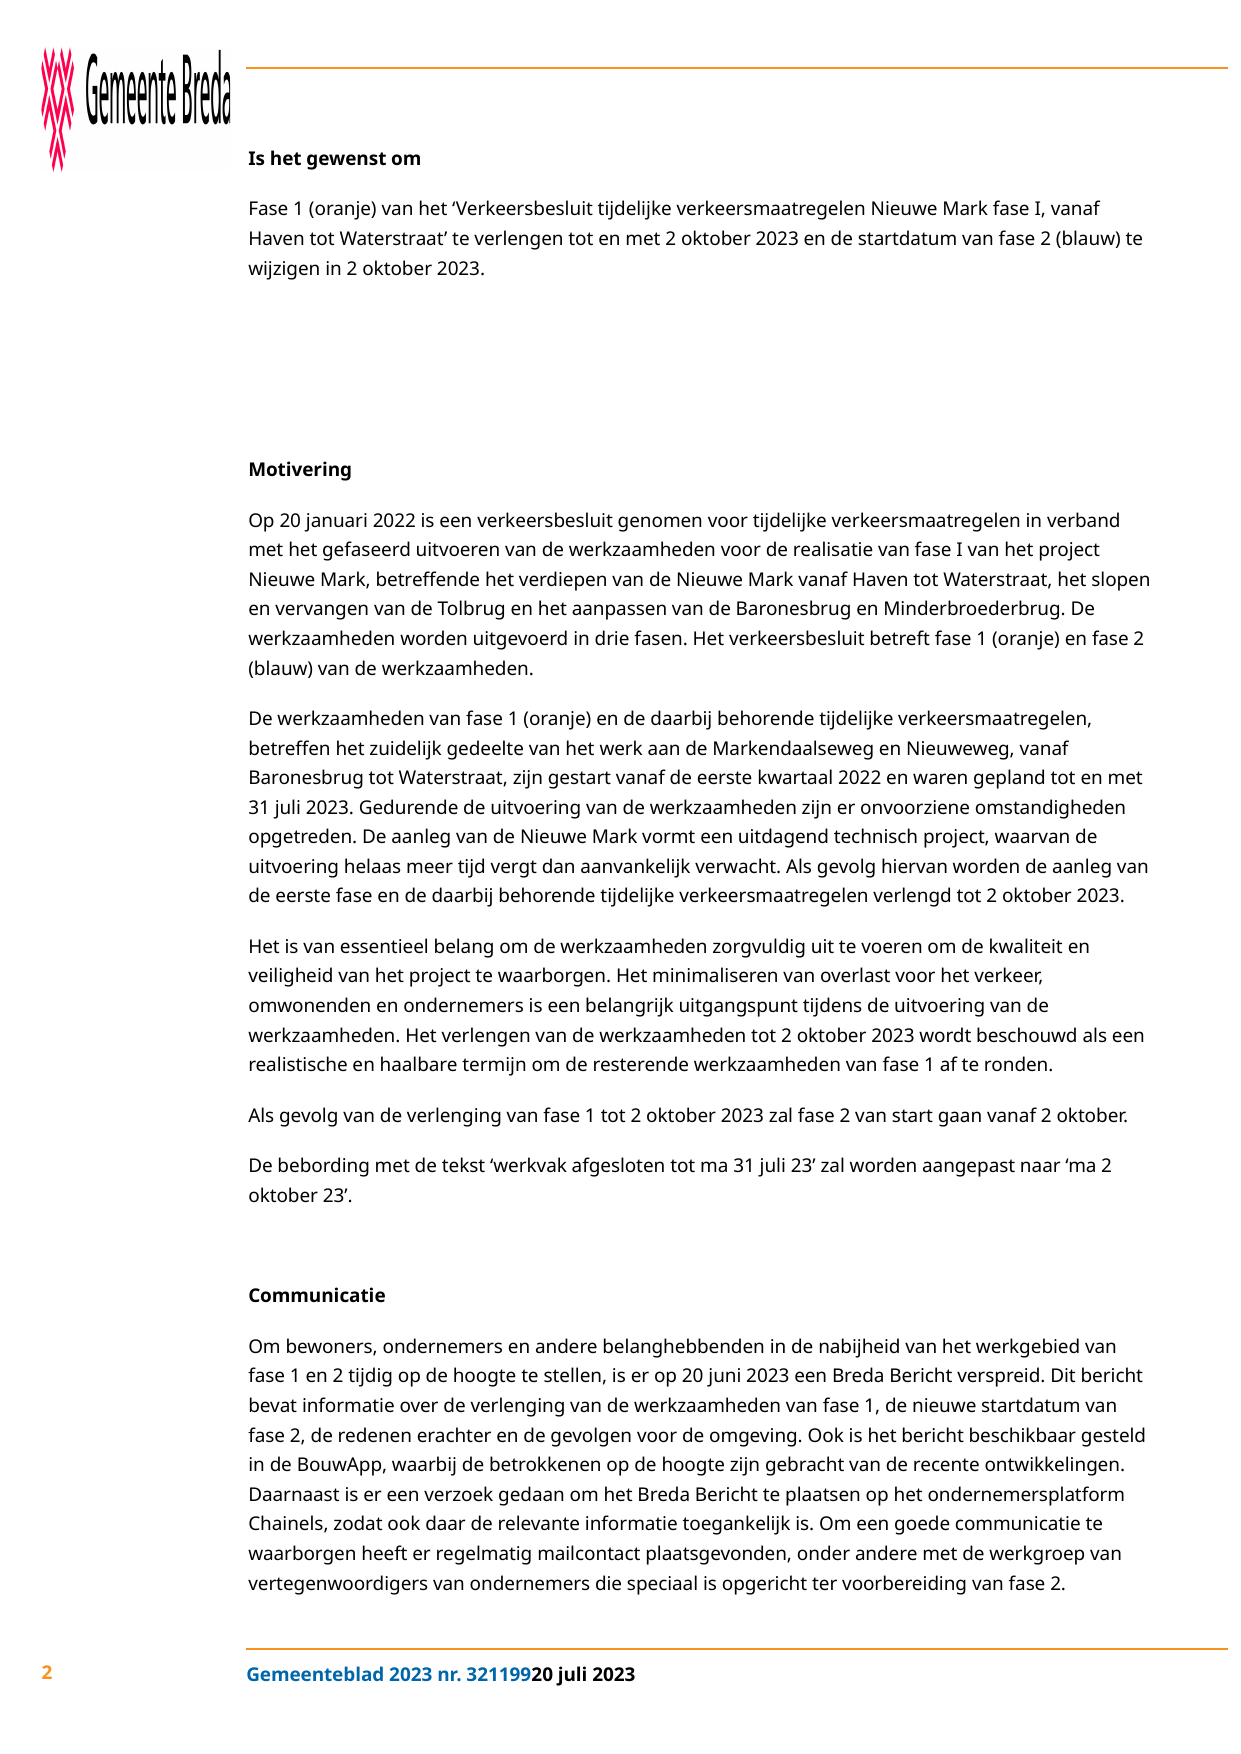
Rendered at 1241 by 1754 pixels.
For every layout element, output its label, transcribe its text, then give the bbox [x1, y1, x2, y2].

picture [41, 47, 231, 172]
text De werkzaamheden van fase 1 (oranje) en de daarbij behorende tijdelijke verkeersmaatregelen, betreffen het zuidelijk gedeelte van het werk aan de Markendaalseweg en Nieuweweg, vanaf Baronesbrug tot Waterstraat, zijn gestart vanaf de eerste kwartaal 2022 en waren gepland tot en met 31 juli 2023. Gedurende de uitvoering van de werkzaamheden zijn er onvoorziene omstandigheden opgetreden. De aanleg van de Nieuwe Mark vormt een uitdagend technisch project, waarvan de uitvoering helaas meer tijd vergt dan aanvankelijk verwacht. Als gevolg hiervan worden de aanleg van de eerste fase en de daarbij behorende tijdelijke verkeersmaatregelen verlengd tot 2 oktober 2023. [248, 705, 1152, 908]
text Op 20 januari 2022 is een verkeersbesluit genomen voor tijdelijke verkeersmaatregelen in verband met het gefaseerd uitvoeren van de werkzaamheden voor de realisatie van fase I van het project Nieuwe Mark, betreffende het verdiepen van de Nieuwe Mark vanaf Haven tot Waterstraat, het slopen en vervangen van de Tolbrug en het aanpassen van de Baronesbrug en Minderbroederbrug. De werkzaamheden worden uitgevoerd in drie fasen. Het verkeersbesluit betreft fase 1 (oranje) en fase 2 (blauw) van de werkzaamheden. [248, 507, 1152, 681]
text Als gevolg van de verlenging van fase 1 tot 2 oktober 2023 zal fase 2 van start gaan vanaf 2 oktober. [248, 1102, 1152, 1128]
text Om bewoners, ondernemers en andere belanghebbenden in de nabijheid van het werkgebied van fase 1 en 2 tijdig op de hoogte te stellen, is er op 20 juni 2023 een Breda Bericht verspreid. Dit bericht bevat informatie over de verlenging van de werkzaamheden van fase 1, de nieuwe startdatum van fase 2, de redenen erachter en de gevolgen voor de omgeving. Ook is het bericht beschikbaar gesteld in de BouwApp, waarbij de betrokkenen op de hoogte zijn gebracht van de recente ontwikkelingen. Daarnaast is er een verzoek gedaan om het Breda Bericht te plaatsen op het ondernemersplatform Chainels, zodat ook daar de relevante informatie toegankelijk is. Om een goede communicatie te waarborgen heeft er regelmatig mailcontact plaatsgevonden, onder andere met de werkgroep van vertegenwoordigers van ondernemers die speciaal is opgericht ter voorbereiding van fase 2. [248, 1333, 1152, 1596]
text De bebording met de tekst ‘werkvak afgesloten tot ma 31 juli 23’ zal worden aangepast naar ‘ma 2 oktober 23’. [248, 1152, 1152, 1208]
text Communicatie [248, 1283, 1152, 1308]
text Is het gewenst om [248, 145, 1152, 171]
text Het is van essentieel belang om de werkzaamheden zorgvuldig uit te voeren om de kwaliteit en veiligheid van het project te waarborgen. Het minimaliseren van overlast voor het verkeer, omwonenden en ondernemers is een belangrijk uitgangspunt tijdens de uitvoering van de werkzaamheden. Het verlengen van de werkzaamheden tot 2 oktober 2023 wordt beschouwd als een realistische en haalbare termijn om de resterende werkzaamheden van fase 1 af te ronden. [248, 933, 1152, 1077]
text Motivering [248, 456, 1152, 482]
text Fase 1 (oranje) van het ‘Verkeersbesluit tijdelijke verkeersmaatregelen Nieuwe Mark fase I, vanaf Haven tot Waterstraat’ te verlengen tot en met 2 oktober 2023 en de startdatum van fase 2 (blauw) te wijzigen in 2 oktober 2023. [248, 196, 1152, 281]
